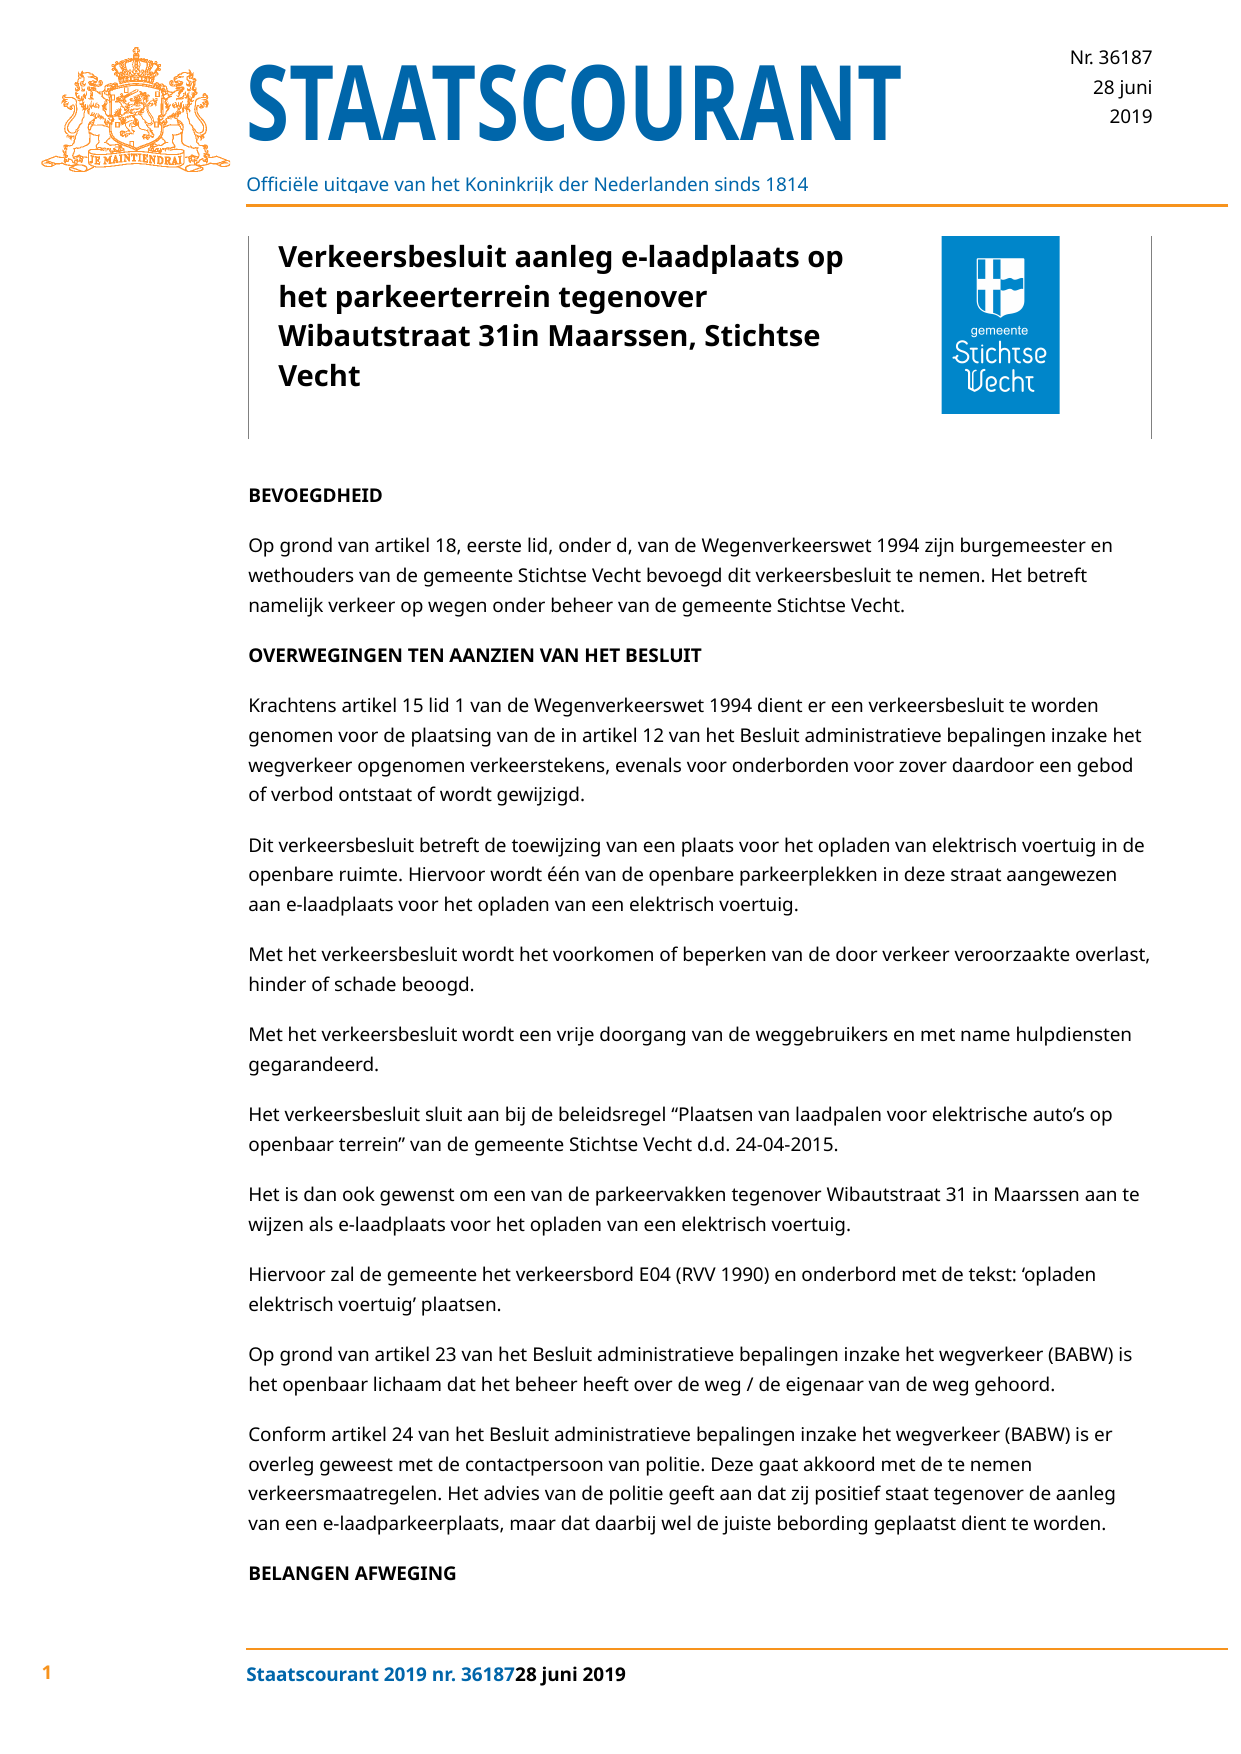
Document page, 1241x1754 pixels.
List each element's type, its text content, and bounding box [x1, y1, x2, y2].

table_header Verkeersbesluit aanleg e-laadplaats op het parkeerterrein tegenover Wibautstraat 31in Maarssen, Stichtse Vecht [249, 236, 850, 439]
text Het is dan ook gewenst om een van de parkeervakken tegenover Wibautstraat 31 in Maarssen aan te wijzen als e-laadplaats voor het opladen van een elektrisch voertuig. [248, 1181, 1152, 1237]
picture [1013, 370, 1020, 391]
text Met het verkeersbesluit wordt het voorkomen of beperken van de door verkeer veroorzaakte overlast, hinder of schade beoogd. [248, 941, 1152, 997]
table_header [1060, 236, 1151, 413]
text Hiervoor zal de gemeente het verkeersbord E04 (RVV 1990) en onderbord met de tekst: ‘opladen elektrisch voertuig’ plaatsen. [248, 1261, 1152, 1317]
picture [977, 259, 1000, 313]
picture [971, 348, 977, 359]
text Op grond van artikel 18, eerste lid, onder d, van de Wegenverkeerswet 1994 zijn burgemeester en wethouders van de gemeente Stichtse Vecht bevoegd dit verkeersbesluit te nemen. Het betreft namelijk verkeer op wegen onder beheer van de gemeente Stichtse Vecht. [248, 533, 1152, 618]
text Op grond van artikel 23 van het Besluit administratieve bepalingen inzake het wegverkeer (BABW) is het openbaar lichaam dat het beheer heeft over de weg / de eigenaar van de weg gehoord. [248, 1341, 1152, 1397]
picture [1000, 289, 1024, 317]
text Dit verkeersbesluit betreft de toewijzing van een plaats voor het opladen van elektrisch voertuig in de openbare ruimte. Hiervoor wordt één van de openbare parkeerplekken in deze straat aangewezen aan e-laadplaats voor het opladen van een elektrisch voertuig. [248, 832, 1152, 917]
picture [1013, 348, 1019, 359]
picture [1001, 259, 1024, 279]
text Krachtens artikel 15 lid 1 van de Wegenverkeerswet 1994 dient er een verkeersbesluit te worden genomen voor de plaatsing van de in artikel 12 van het Besluit administratieve bepalingen inzake het wegverkeer opgenomen verkeerstekens, evenals voor onderborden voor zover daardoor een gebod of verbod ontstaat of wordt gewijzigd. [248, 693, 1152, 807]
picture [41, 47, 231, 172]
text OVERWEGINGEN TEN AANZIEN VAN HET BESLUIT [248, 642, 1152, 668]
text BEVOEGDHEID [248, 482, 1152, 508]
text Met het verkeersbesluit wordt een vrije doorgang van de weggebruikers en met name hulpdiensten gegarandeerd. [248, 1021, 1152, 1077]
table_header [850, 414, 1151, 439]
text BELANGEN AFWEGING [248, 1561, 1152, 1586]
table_header [850, 236, 941, 413]
picture [1027, 377, 1032, 389]
text Het verkeersbesluit sluit aan bij de beleidsregel “Plaatsen van laadpalen voor elektrische auto’s op openbaar terrein” van de gemeente Stichtse Vecht d.d. 24-04-2015. [248, 1101, 1152, 1157]
text Conform artikel 24 van het Besluit administratieve bepalingen inzake het wegverkeer (BABW) is er overleg geweest met de contactpersoon van politie. Deze gaat akkoord met de te nemen verkeersmaatregelen. Het advies van de politie geeft aan dat zij positief staat tegenover de aanleg van een e-laadparkeerplaats, maar dat daarbij wel de juiste bebording geplaatst dient te worden. [248, 1421, 1152, 1536]
